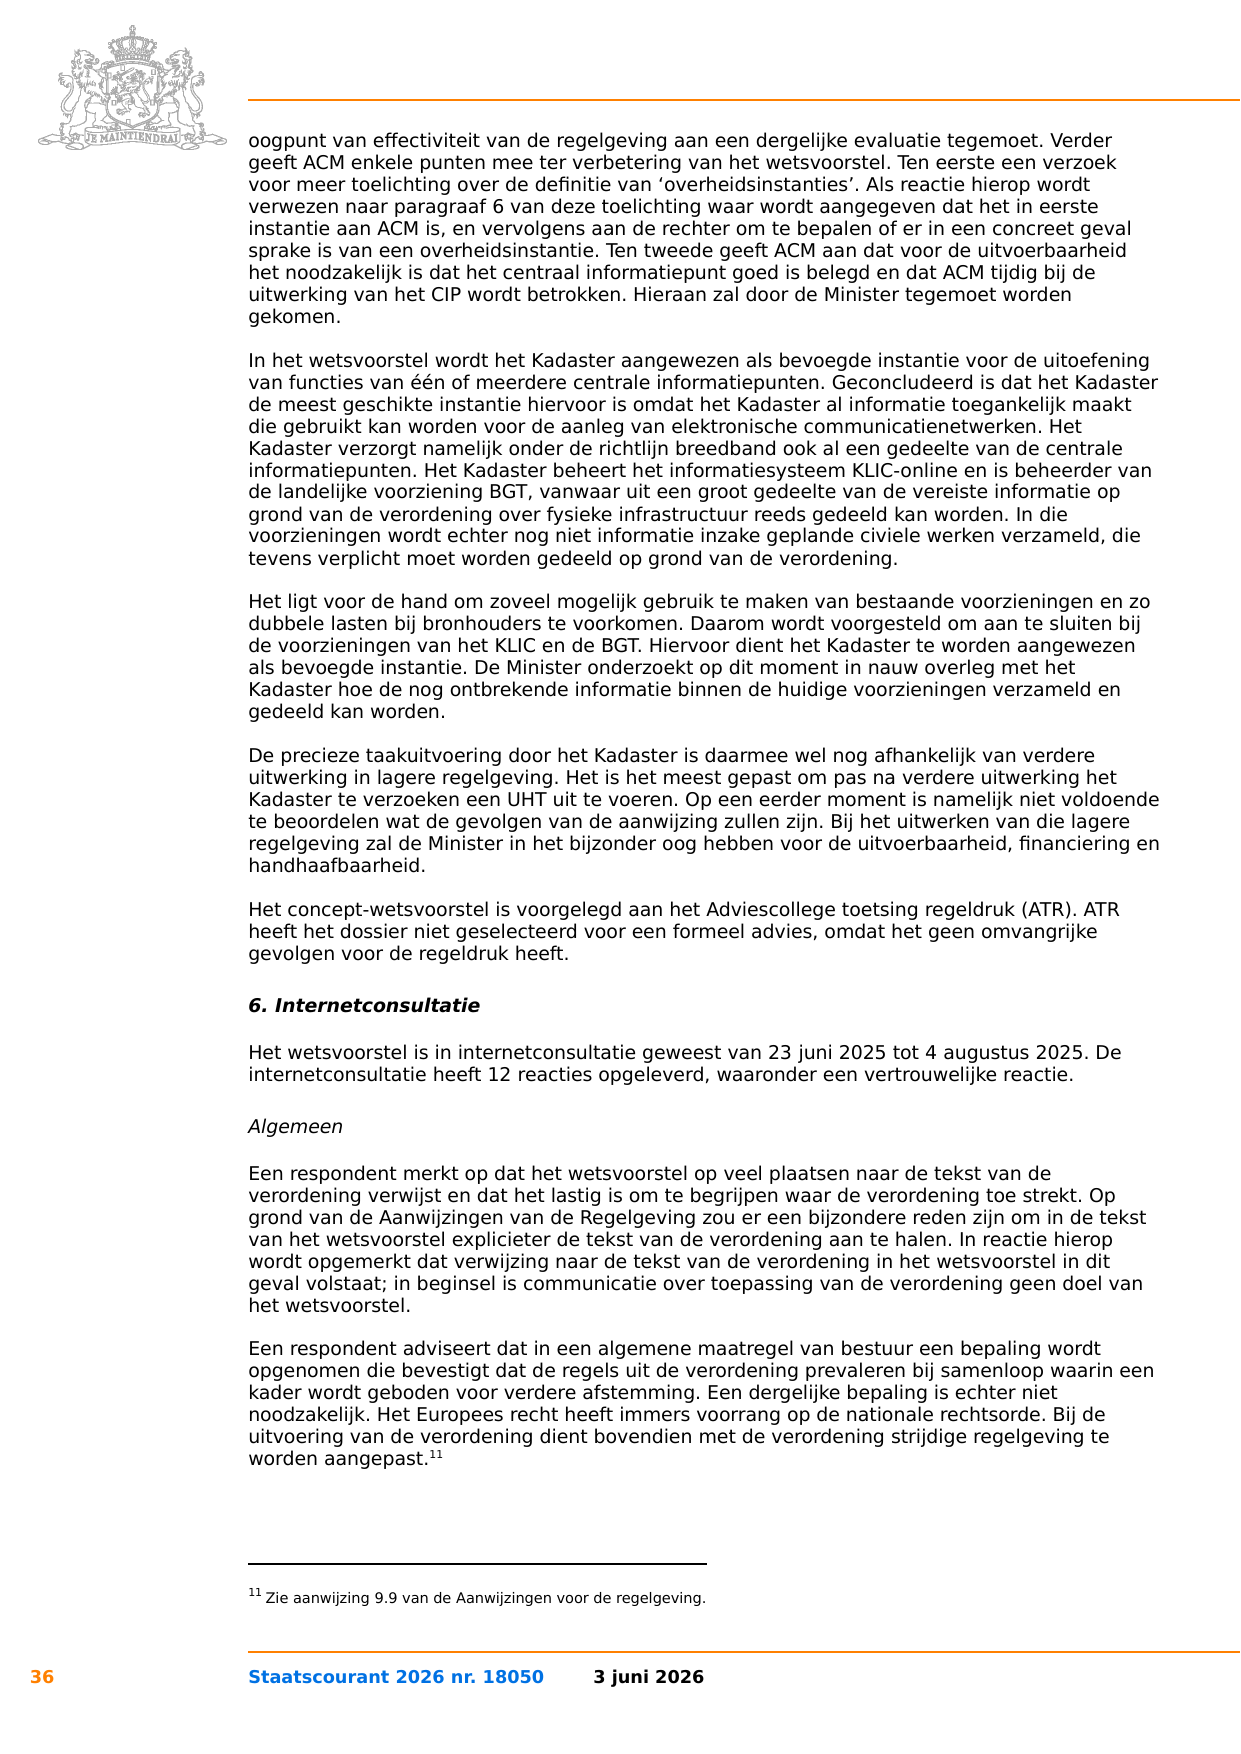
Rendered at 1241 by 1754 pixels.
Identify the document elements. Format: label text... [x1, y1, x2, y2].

text In het wetsvoorstel wordt het Kadaster aangewezen als bevoegde instantie voor de uitoefening van functies van één of meerdere centrale informatiepunten. Geconcludeerd is dat het Kadaster de meest geschikte instantie hiervoor is omdat het Kadaster al informatie toegankelijk maakt die gebruikt kan worden voor de aanleg van elektronische communicatienetwerken. Het Kadaster verzorgt namelijk onder de richtlijn breedband ook al een gedeelte van de centrale informatiepunten. Het Kadaster beheert het informatiesysteem KLIC-online en is beheerder van de landelijke voorziening BGT, vanwaar uit een groot gedeelte van de vereiste informatie op grond van de verordening over fysieke infrastructuur reeds gedeeld kan worden. In die voorzieningen wordt echter nog niet informatie inzake geplande civiele werken verzameld, die tevens verplicht moet worden gedeeld op grond van de verordening. [248, 349, 1163, 569]
text Het wetsvoorstel is in internetconsultatie geweest van 23 juni 2025 tot 4 augustus 2025. De internetconsultatie heeft 12 reacties opgeleverd, waaronder een vertrouwelijke reactie. [248, 1042, 1163, 1086]
text Het ligt voor de hand om zoveel mogelijk gebruik te maken van bestaande voorzieningen en zo dubbele lasten bij bronhouders te voorkomen. Daarom wordt voorgesteld om aan te sluiten bij de voorzieningen van het KLIC en de BGT. Hiervoor dient het Kadaster te worden aangewezen als bevoegde instantie. De Minister onderzoekt op dit moment in nauw overleg met het Kadaster hoe de nog ontbrekende informatie binnen de huidige voorzieningen verzameld en gedeeld kan worden. [248, 591, 1163, 723]
text oogpunt van effectiviteit van de regelgeving aan een dergelijke evaluatie tegemoet. Verder geeft ACM enkele punten mee ter verbetering van het wetsvoorstel. Ten eerste een verzoek voor meer toelichting over de definitie van ‘overheidsinstanties’. Als reactie hierop wordt verwezen naar paragraaf 6 van deze toelichting waar wordt aangegeven dat het in eerste instantie aan ACM is, en vervolgens aan de rechter om te bepalen of er in een concreet geval sprake is van een overheidsinstantie. Ten tweede geeft ACM aan dat voor de uitvoerbaarheid het noodzakelijk is dat het centraal informatiepunt goed is belegd en dat ACM tijdig bij de uitwerking van het CIP wordt betrokken. Hieraan zal door de Minister tegemoet worden gekomen. [248, 130, 1163, 328]
text Het concept-wetsvoorstel is voorgelegd aan het Adviescollege toetsing regeldruk (ATR). ATR heeft het dossier niet geselecteerd voor een formeel advies, omdat het geen omvangrijke gevolgen voor de regeldruk heeft. [248, 899, 1163, 965]
picture [38, 25, 227, 150]
text Een respondent adviseert dat in een algemene maatregel van bestuur een bepaling wordt opgenomen die bevestigt dat de regels uit de verordening prevaleren bij samenloop waarin een kader wordt geboden voor verdere afstemming. Een dergelijke bepaling is echter niet noodzakelijk. Het Europees recht heeft immers voorrang op de nationale rechtsorde. Bij de uitvoering van de verordening dient bovendien met de verordening strijdige regelgeving te worden aangepast. [248, 1338, 1163, 1470]
text Zie aanwijzing 9.9 van de Aanwijzingen voor de regelgeving. [248, 1586, 1163, 1608]
subtitle 6. Internetconsultatie [248, 995, 1163, 1017]
text De precieze taakuitvoering door het Kadaster is daarmee wel nog afhankelijk van verdere uitwerking in lagere regelgeving. Het is het meest gepast om pas na verdere uitwerking het Kadaster te verzoeken een UHT uit te voeren. Op een eerder moment is namelijk niet voldoende te beoordelen wat de gevolgen van de aanwijzing zullen zijn. Bij het uitwerken van die lagere regelgeving zal de Minister in het bijzonder oog hebben voor de uitvoerbaarheid, financiering en handhaafbaarheid. [248, 745, 1163, 877]
subtitle Algemeen [248, 1116, 1163, 1138]
text Een respondent merkt op dat het wetsvoorstel op veel plaatsen naar de tekst van de verordening verwijst en dat het lastig is om te begrijpen waar de verordening toe strekt. Op grond van de Aanwijzingen van de Regelgeving zou er een bijzondere reden zijn om in de tekst van het wetsvoorstel explicieter de tekst van de verordening aan te halen. In reactie hierop wordt opgemerkt dat verwijzing naar de tekst van de verordening in het wetsvoorstel in dit geval volstaat; in beginsel is communicatie over toepassing van de verordening geen doel van het wetsvoorstel. [248, 1163, 1163, 1316]
